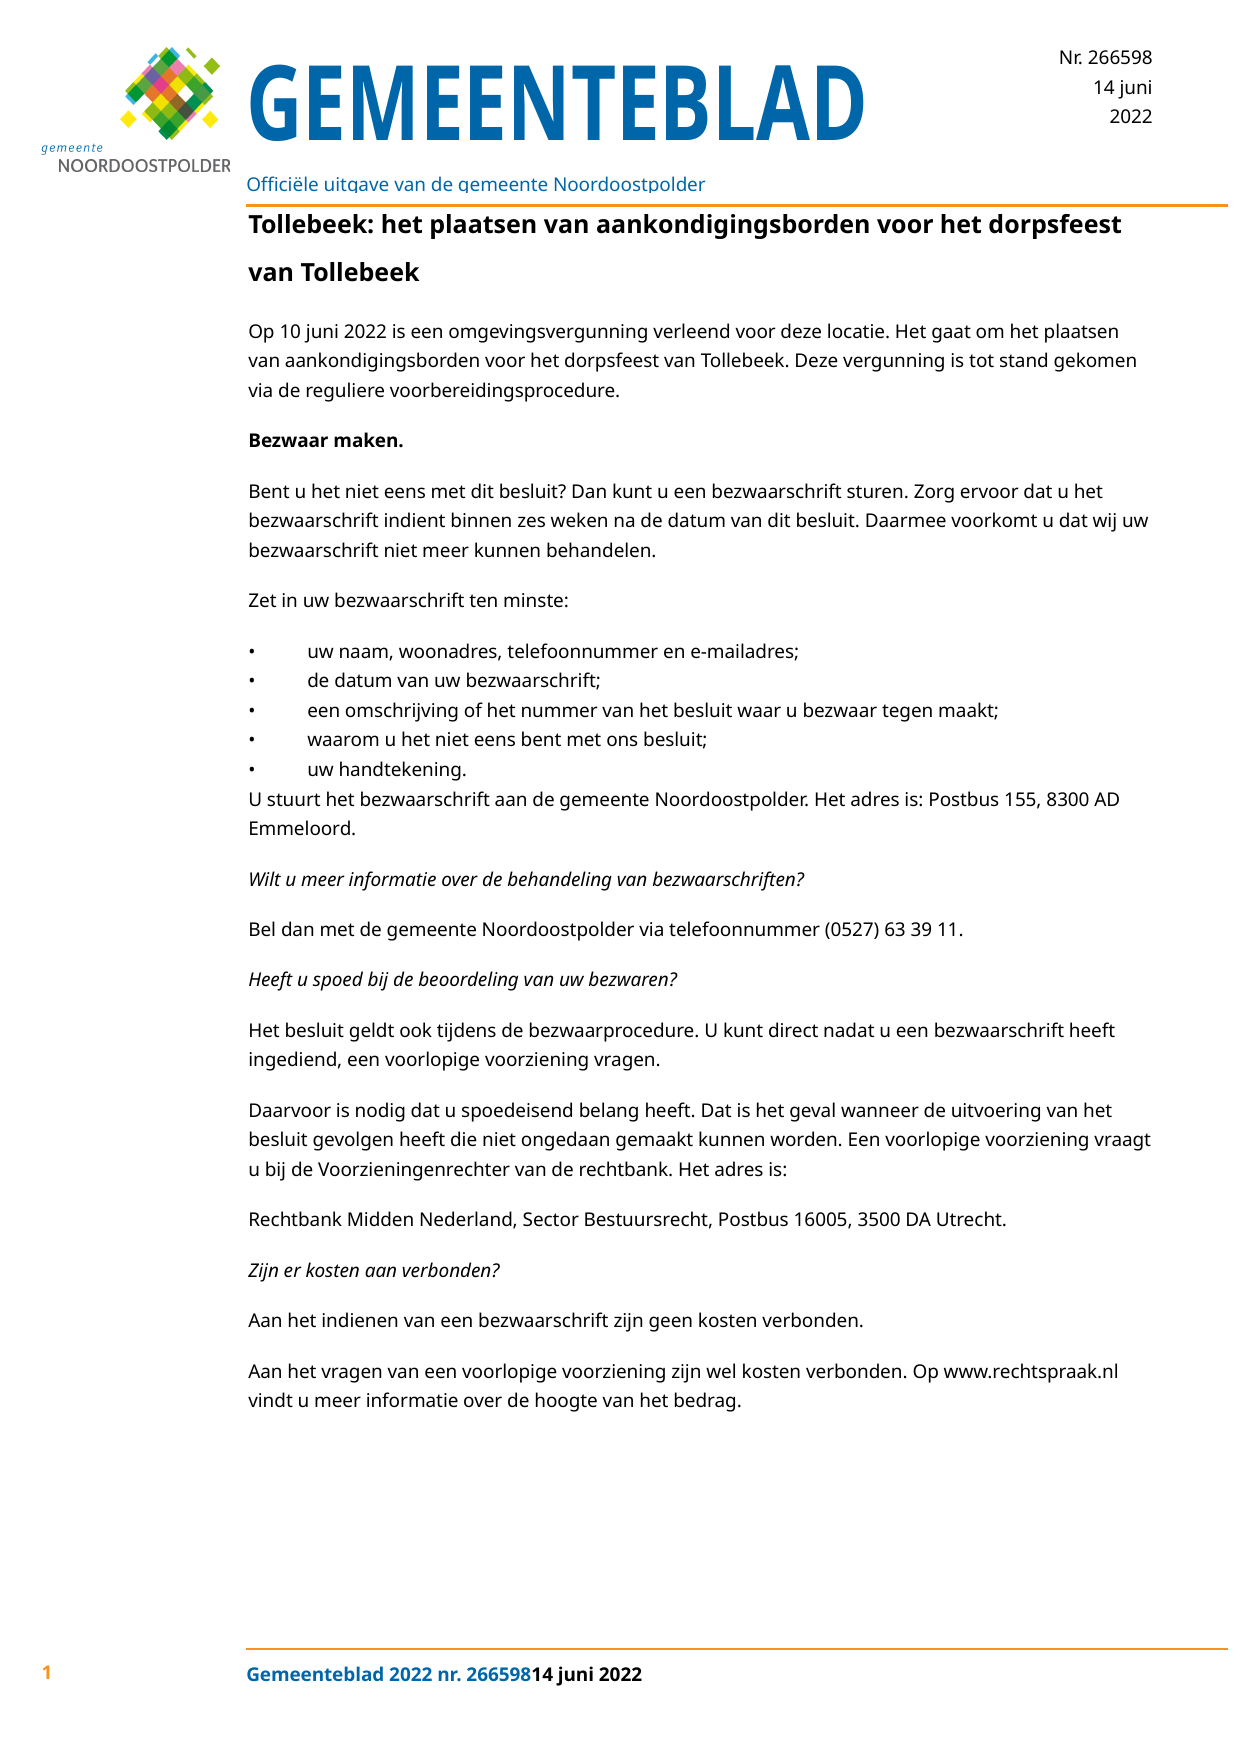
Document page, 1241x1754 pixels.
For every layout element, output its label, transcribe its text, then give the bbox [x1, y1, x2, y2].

list uw handtekening. [248, 756, 1152, 782]
text Zet in uw bezwaarschrift ten minste: [248, 587, 1152, 613]
text Bel dan met de gemeente Noordoostpolder via telefoonnummer (0527) 63 39 11. [248, 916, 1152, 942]
text Rechtbank Midden Nederland, Sector Bestuursrecht, Postbus 16005, 3500 DA Utrecht. [248, 1207, 1152, 1232]
picture [41, 47, 231, 172]
list een omschrijving of het nummer van het besluit waar u bezwaar tegen maakt; [248, 697, 1152, 723]
text Wilt u meer informatie over de behandeling van bezwaarschriften? [248, 866, 1152, 892]
list uw naam, woonadres, telefoonnummer en e-mailadres; [248, 638, 1152, 664]
text Heeft u spoed bij de beoordeling van uw bezwaren? [248, 967, 1152, 992]
list de datum van uw bezwaarschrift; [248, 667, 1152, 693]
text Zijn er kosten aan verbonden? [248, 1257, 1152, 1283]
text Op 10 juni 2022 is een omgevingsvergunning verleend voor deze locatie. Het gaat om het plaatsen van aankondigingsborden voor het dorpsfeest van Tollebeek. Deze vergunning is tot stand gekomen via de reguliere voorbereidingsprocedure. [248, 318, 1152, 403]
text Bent u het niet eens met dit besluit? Dan kunt u een bezwaarschrift sturen. Zorg ervoor dat u het bezwaarschrift indient binnen zes weken na de datum van dit besluit. Daarmee voorkomt u dat wij uw bezwaarschrift niet meer kunnen behandelen. [248, 478, 1152, 563]
text Bezwaar maken. [248, 427, 1152, 453]
text Aan het vragen van een voorlopige voorziening zijn wel kosten verbonden. Op www.rechtspraak.nl vindt u meer informatie over de hoogte van het bedrag. [248, 1358, 1152, 1413]
list waarom u het niet eens bent met ons besluit; [248, 727, 1152, 752]
text U stuurt het bezwaarschrift aan de gemeente Noordoostpolder. Het adres is: Postbus 155, 8300 AD Emmeloord. [248, 786, 1152, 841]
text Het besluit geldt ook tijdens de bezwaarprocedure. U kunt direct nadat u een bezwaarschrift heeft ingediend, een voorlopige voorziening vragen. [248, 1017, 1152, 1072]
text Daarvoor is nodig dat u spoedeisend belang heeft. Dat is het geval wanneer de uitvoering van het besluit gevolgen heeft die niet ongedaan gemaakt kunnen worden. Een voorlopige voorziening vraagt u bij de Voorzieningenrechter van de rechtbank. Het adres is: [248, 1097, 1152, 1182]
text Tollebeek: het plaatsen van aankondigingsborden voor het dorpsfeest van Tollebeek [248, 207, 1152, 288]
text Aan het indienen van een bezwaarschrift zijn geen kosten verbonden. [248, 1307, 1152, 1333]
